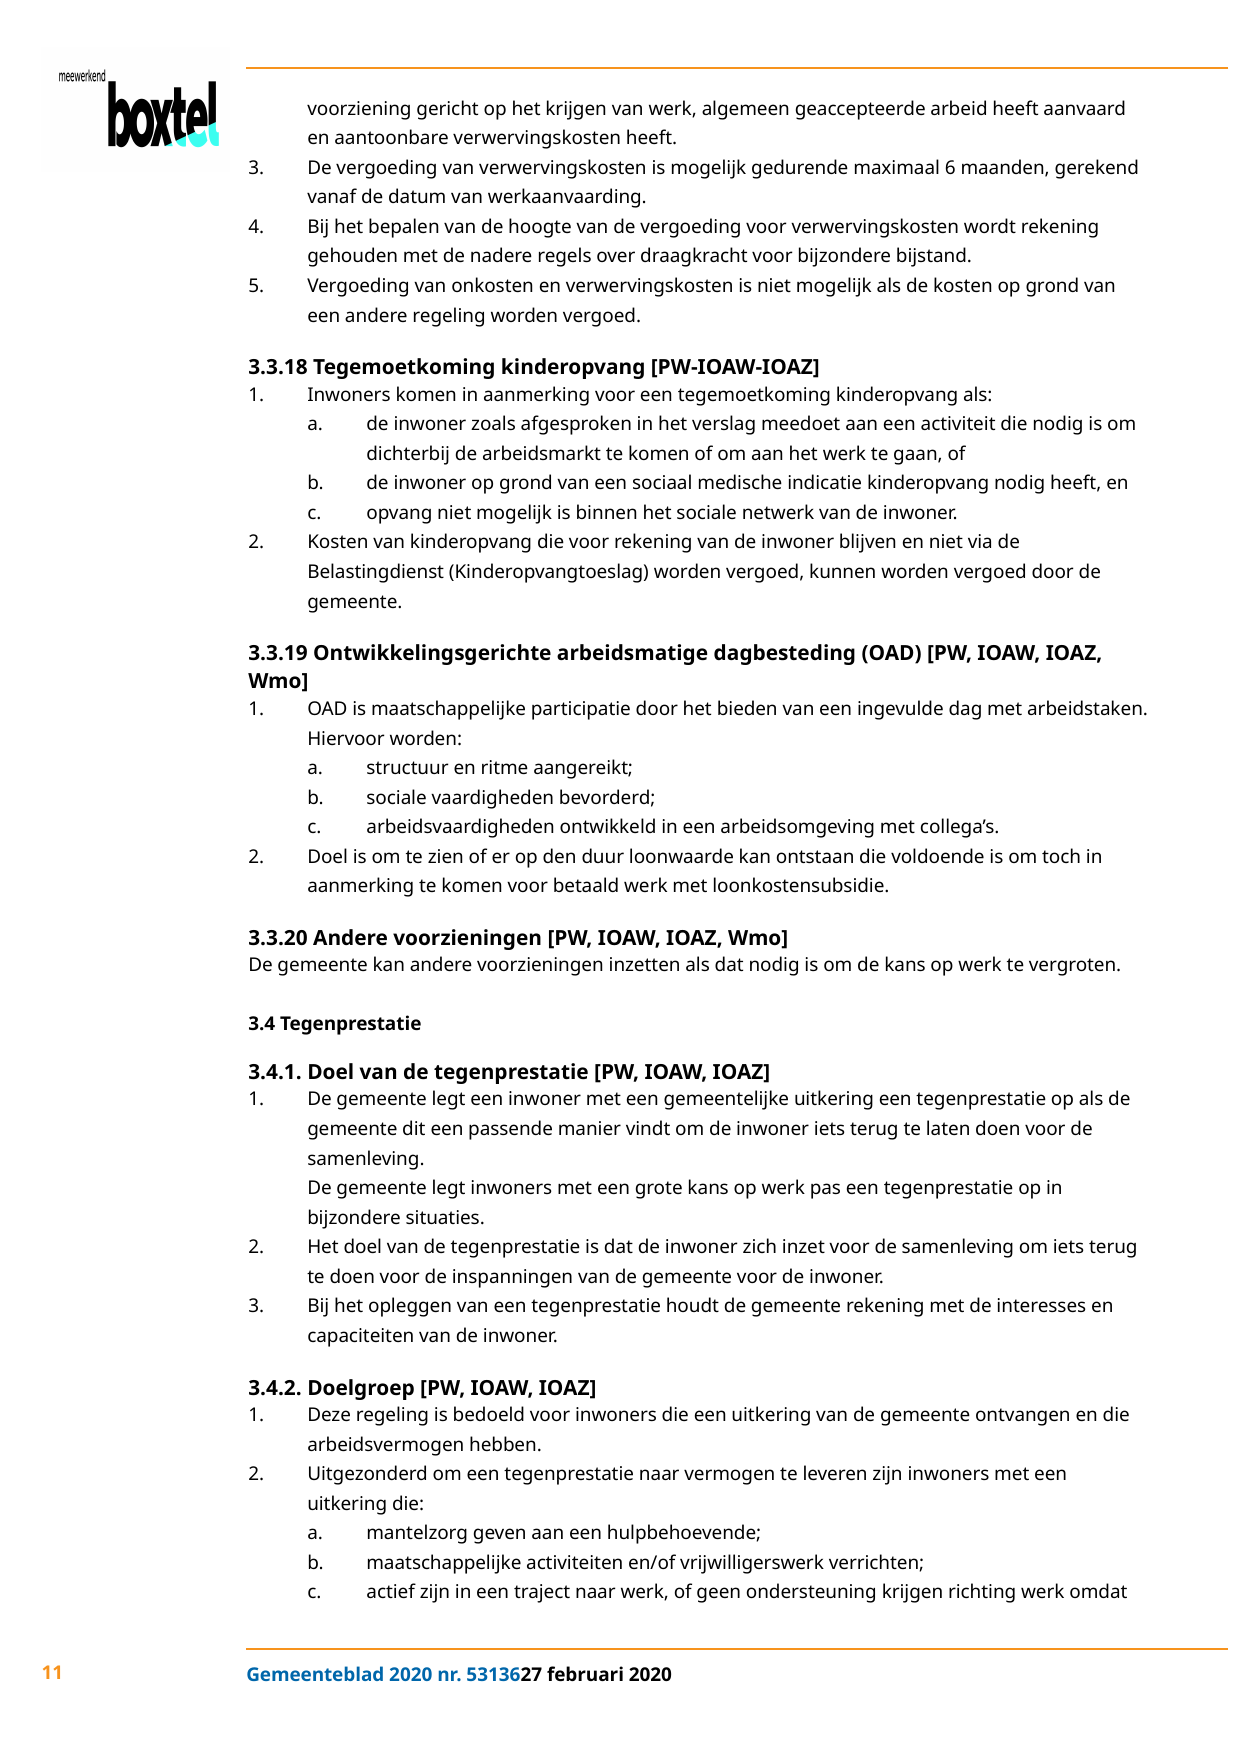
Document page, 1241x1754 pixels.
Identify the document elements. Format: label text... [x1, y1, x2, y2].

picture [41, 47, 231, 172]
list De gemeente legt een inwoner met een gemeentelijke uitkering een tegenprestatie op als de gemeente dit een passende manier vindt om de inwoner iets terug te laten doen voor de samenleving. [248, 1086, 1152, 1171]
list maatschappelijke activiteiten en/of vrijwilligerswerk verrichten; [307, 1549, 1152, 1575]
list Bij het opleggen van een tegenprestatie houdt de gemeente rekening met de interesses en capaciteiten van de inwoner. [248, 1293, 1152, 1348]
list opvang niet mogelijk is binnen het sociale netwerk van de inwoner. [307, 499, 1152, 525]
list Uitgezonderd om een tegenprestatie naar vermogen te leveren zijn inwoners met een uitkering die: [248, 1460, 1152, 1516]
text 3.4.1. Doel van de tegenprestatie [PW, IOAW, IOAZ] [248, 1057, 1152, 1086]
list Kosten van kinderopvang die voor rekening van de inwoner blijven en niet via de Belastingdienst (Kinderopvangtoeslag) worden vergoed, kunnen worden vergoed door de gemeente. [248, 529, 1152, 613]
list Doel is om te zien of er op den duur loonwaarde kan ontstaan die voldoende is om toch in aanmerking te komen voor betaald werk met loonkostensubsidie. [248, 843, 1152, 898]
list de inwoner op grond van een sociaal medische indicatie kinderopvang nodig heeft, en [307, 469, 1152, 495]
list Inwoners komen in aanmerking voor een tegemoetkoming kinderopvang als: [248, 381, 1152, 406]
list OAD is maatschappelijke participatie door het bieden van een ingevulde dag met arbeidstaken. Hiervoor worden: [248, 695, 1152, 750]
list De gemeente legt inwoners met een grote kans op werk pas een tegenprestatie op in bijzondere situaties. [248, 1174, 1152, 1230]
list mantelzorg geven aan een hulpbehoevende; [307, 1519, 1152, 1545]
list actief zijn in een traject naar werk, of geen ondersteuning krijgen richting werk omdat [307, 1579, 1152, 1604]
list structuur en ritme aangereikt; [307, 754, 1152, 780]
list De vergoeding van verwervingskosten is mogelijk gedurende maximaal 6 maanden, gerekend vanaf de datum van werkaanvaarding. [248, 154, 1152, 209]
text 3.4 Tegenprestatie [248, 1011, 1152, 1036]
list Bij het bepalen van de hoogte van de vergoeding voor verwervingskosten wordt rekening gehouden met de nadere regels over draagkracht voor bijzondere bijstand. [248, 213, 1152, 268]
list arbeidsvaardigheden ontwikkeld in een arbeidsomgeving met collega’s. [307, 813, 1152, 839]
list de inwoner zoals afgesproken in het verslag meedoet aan een activiteit die nodig is om dichterbij de arbeidsmarkt te komen of om aan het werk te gaan, of [307, 410, 1152, 466]
text 3.4.2. Doelgroep [PW, IOAW, IOAZ] [248, 1373, 1152, 1401]
text 3.3.19 Ontwikkelingsgerichte arbeidsmatige dagbesteding (OAD) [PW, IOAW, IOAZ, Wmo] [248, 638, 1152, 695]
list sociale vaardigheden bevorderd; [307, 784, 1152, 809]
list voorziening gericht op het krijgen van werk, algemeen geaccepteerde arbeid heeft aanvaard en aantoonbare verwervingskosten heeft. [248, 95, 1152, 150]
list Vergoeding van onkosten en verwervingskosten is niet mogelijk als de kosten op grond van een andere regeling worden vergoed. [248, 272, 1152, 328]
list Het doel van de tegenprestatie is dat de inwoner zich inzet voor de samenleving om iets terug te doen voor de inspanningen van de gemeente voor de inwoner. [248, 1233, 1152, 1289]
text De gemeente kan andere voorzieningen inzetten als dat nodig is om de kans op werk te vergroten. [248, 951, 1152, 977]
list Deze regeling is bedoeld voor inwoners die een uitkering van de gemeente ontvangen en die arbeidsvermogen hebben. [248, 1401, 1152, 1456]
text 3.3.18 Tegemoetkoming kinderopvang [PW-IOAW-IOAZ] [248, 352, 1152, 381]
text 3.3.20 Andere voorzieningen [PW, IOAW, IOAZ, Wmo] [248, 923, 1152, 951]
